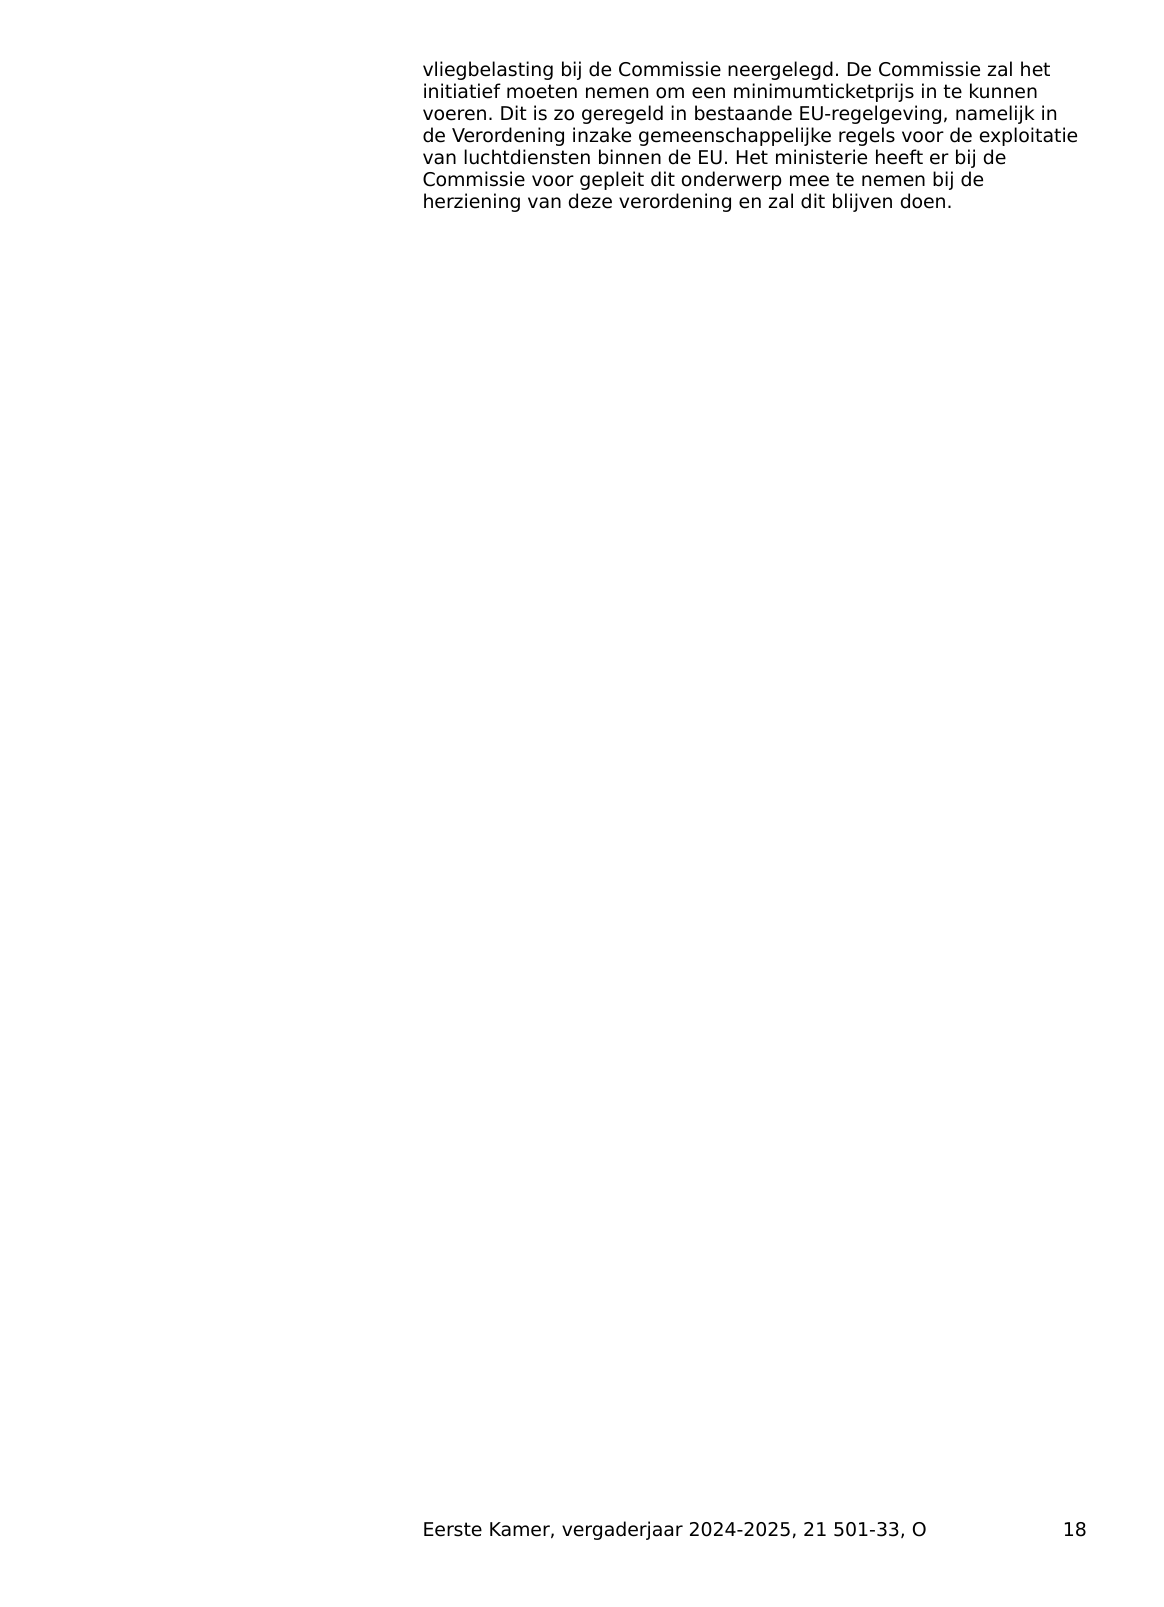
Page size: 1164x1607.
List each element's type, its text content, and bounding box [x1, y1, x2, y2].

text vliegbelasting bij de Commissie neergelegd. De Commissie zal het initiatief moeten nemen om een minimumticketprijs in te kunnen voeren. Dit is zo geregeld in bestaande EU-regelgeving, namelijk in de Verordening inzake gemeenschappelijke regels voor de exploitatie van luchtdiensten binnen de EU. Het ministerie heeft er bij de Commissie voor gepleit dit onderwerp mee te nemen bij de herziening van deze verordening en zal dit blijven doen. [422, 59, 1087, 213]
